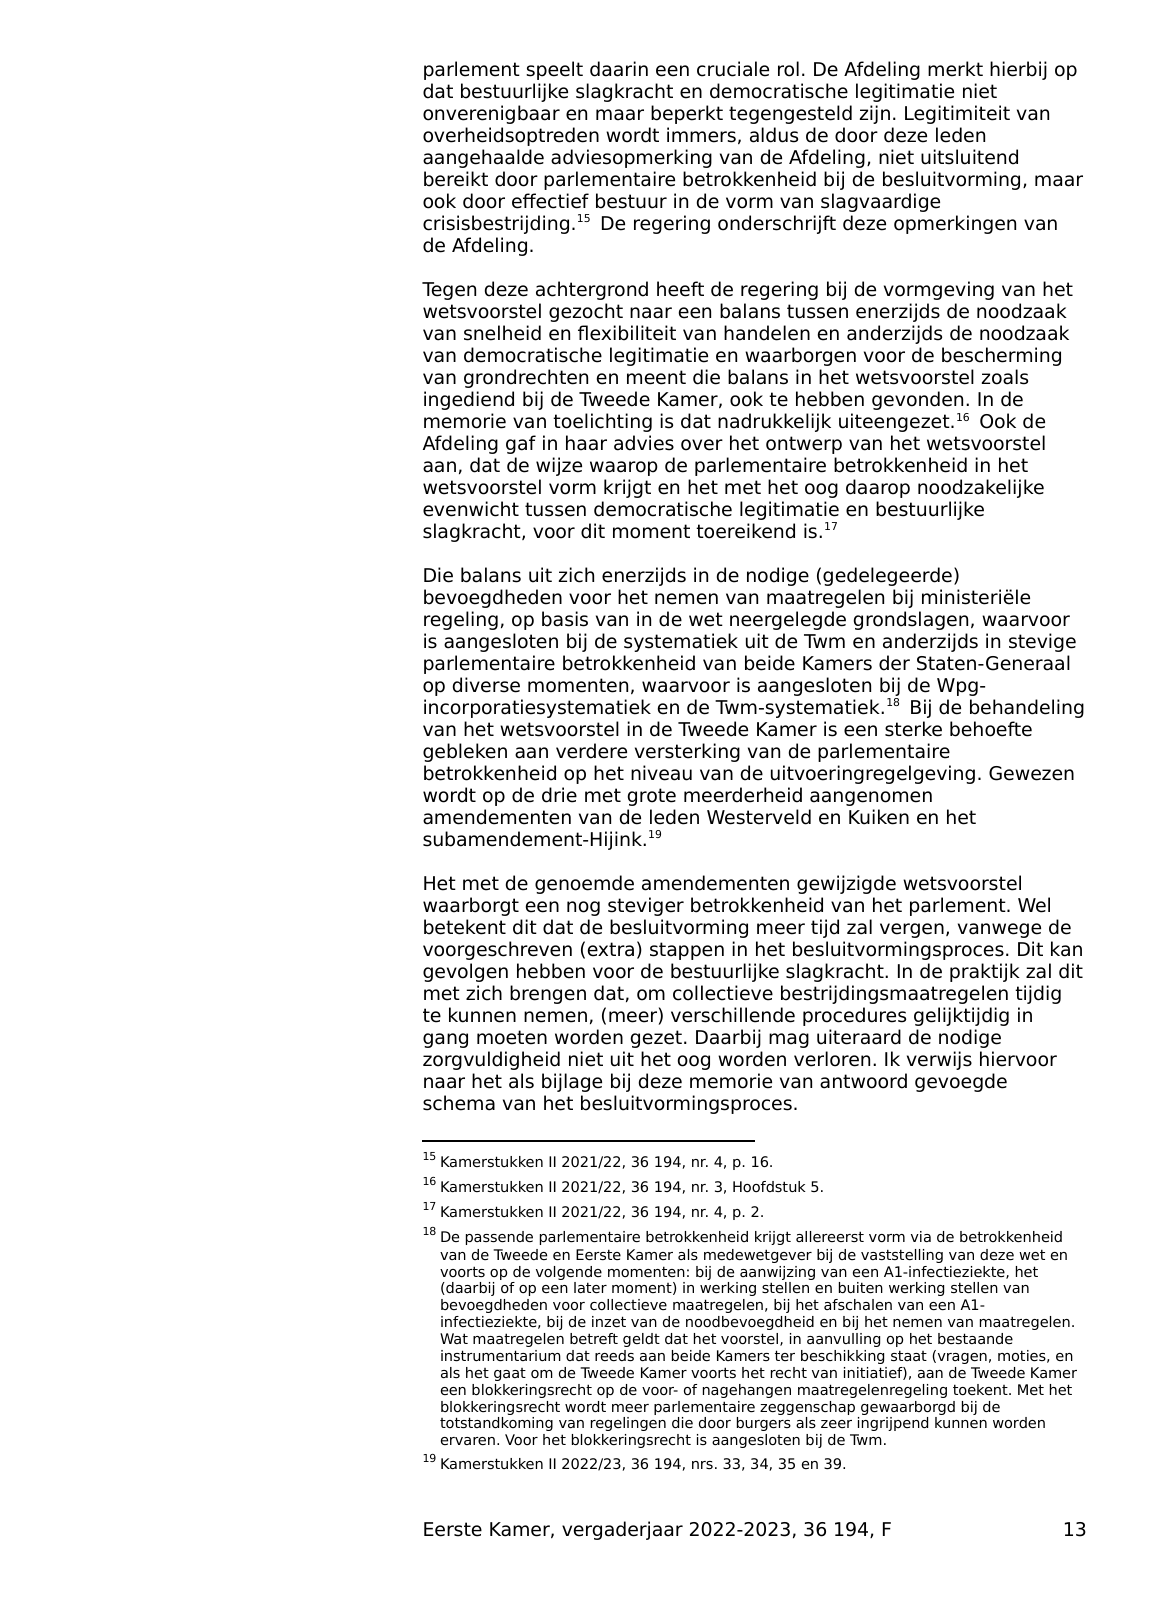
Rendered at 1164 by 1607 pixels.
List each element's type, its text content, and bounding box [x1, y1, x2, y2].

text Kamerstukken II 2022/23, 36 194, nrs. 33, 34, 35 en 39. [422, 1452, 1087, 1474]
text Die balans uit zich enerzijds in de nodige (gedelegeerde) bevoegdheden voor het nemen van maatregelen bij ministeriële regeling, op basis van in de wet neergelegde grondslagen, waarvoor is aangesloten bij de systematiek uit de Twm en anderzijds in stevige parlementaire betrokkenheid van beide Kamers der Staten-Generaal op diverse momenten, waarvoor is aangesloten bij de Wpg-incorporatiesystematiek en de Twm-systematiek. Bij de behandeling van het wetsvoorstel in de Tweede Kamer is een sterke behoefte gebleken aan verdere versterking van de parlementaire betrokkenheid op het niveau van de uitvoeringregelgeving. Gewezen wordt op de drie met grote meerderheid aangenomen amendementen van de leden Westerveld en Kuiken en het subamendement-Hijink. [422, 565, 1087, 851]
text Het met de genoemde amendementen gewijzigde wetsvoorstel waarborgt een nog steviger betrokkenheid van het parlement. Wel betekent dit dat de besluitvorming meer tijd zal vergen, vanwege de voorgeschreven (extra) stappen in het besluitvormingsproces. Dit kan gevolgen hebben voor de bestuurlijke slagkracht. In de praktijk zal dit met zich brengen dat, om collectieve bestrijdingsmaatregelen tijdig te kunnen nemen, (meer) verschillende procedures gelijktijdig in gang moeten worden gezet. Daarbij mag uiteraard de nodige zorgvuldigheid niet uit het oog worden verloren. Ik verwijs hiervoor naar het als bijlage bij deze memorie van antwoord gevoegde schema van het besluitvormingsproces. [422, 873, 1087, 1115]
text Kamerstukken II 2021/22, 36 194, nr. 4, p. 16. [422, 1150, 1087, 1172]
text Kamerstukken II 2021/22, 36 194, nr. 4, p. 2. [422, 1200, 1087, 1222]
text De passende parlementaire betrokkenheid krijgt allereerst vorm via de betrokkenheid van de Tweede en Eerste Kamer als medewetgever bij de vaststelling van deze wet en voorts op de volgende momenten: bij de aanwijzing van een A1-infectieziekte, het (daarbij of op een later moment) in werking stellen en buiten werking stellen van bevoegdheden voor collectieve maatregelen, bij het afschalen van een A1-infectieziekte, bij de inzet van de noodbevoegdheid en bij het nemen van maatregelen. Wat maatregelen betreft geldt dat het voorstel, in aanvulling op het bestaande instrumentarium dat reeds aan beide Kamers ter beschikking staat (vragen, moties, en als het gaat om de Tweede Kamer voorts het recht van initiatief), aan de Tweede Kamer een blokkeringsrecht op de voor- of nagehangen maatregelenregeling toekent. Met het blokkeringsrecht wordt meer parlementaire zeggenschap gewaarborgd bij de totstandkoming van regelingen die door burgers als zeer ingrijpend kunnen worden ervaren. Voor het blokkeringsrecht is aangesloten bij de Twm. [422, 1225, 1087, 1449]
text Tegen deze achtergrond heeft de regering bij de vormgeving van het wetsvoorstel gezocht naar een balans tussen enerzijds de noodzaak van snelheid en flexibiliteit van handelen en anderzijds de noodzaak van democratische legitimatie en waarborgen voor de bescherming van grondrechten en meent die balans in het wetsvoorstel zoals ingediend bij de Tweede Kamer, ook te hebben gevonden. In de memorie van toelichting is dat nadrukkelijk uiteengezet. Ook de Afdeling gaf in haar advies over het ontwerp van het wetsvoorstel aan, dat de wijze waarop de parlementaire betrokkenheid in het wetsvoorstel vorm krijgt en het met het oog daarop noodzakelijke evenwicht tussen democratische legitimatie en bestuurlijke slagkracht, voor dit moment toereikend is. [422, 279, 1087, 543]
text Kamerstukken II 2021/22, 36 194, nr. 3, Hoofdstuk 5. [422, 1175, 1087, 1197]
text parlement speelt daarin een cruciale rol. De Afdeling merkt hierbij op dat bestuurlijke slagkracht en democratische legitimatie niet onverenigbaar en maar beperkt tegengesteld zijn. Legitimiteit van overheidsoptreden wordt immers, aldus de door deze leden aangehaalde adviesopmerking van de Afdeling, niet uitsluitend bereikt door parlementaire betrokkenheid bij de besluitvorming, maar ook door effectief bestuur in de vorm van slagvaardige crisisbestrijding. De regering onderschrijft deze opmerkingen van de Afdeling. [422, 59, 1087, 257]
